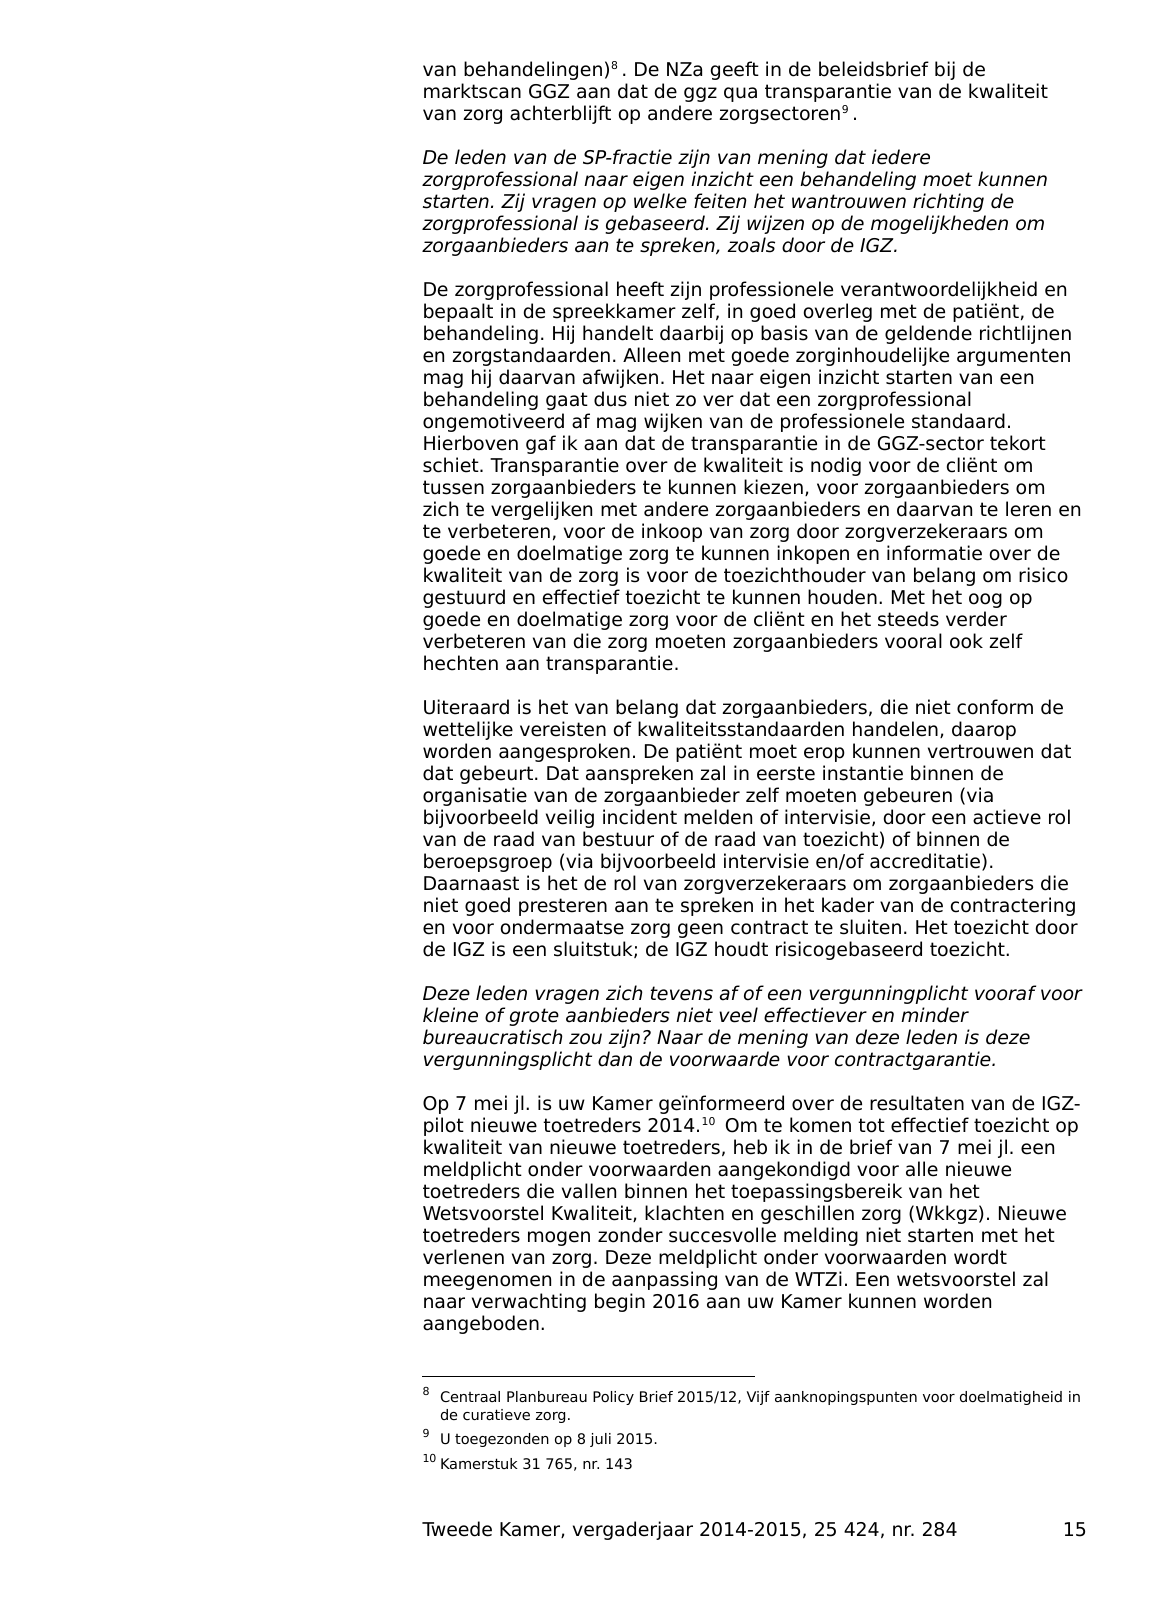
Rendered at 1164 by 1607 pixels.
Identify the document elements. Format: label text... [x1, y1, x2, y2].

text van behandelingen). De NZa geeft in de beleidsbrief bij de marktscan GGZ aan dat de ggz qua transparantie van de kwaliteit van zorg achterblijft op andere zorgsectoren. [422, 59, 1087, 125]
text Op 7 mei jl. is uw Kamer geïnformeerd over de resultaten van de IGZ-pilot nieuwe toetreders 2014. Om te komen tot effectief toezicht op kwaliteit van nieuwe toetreders, heb ik in de brief van 7 mei jl. een meldplicht onder voorwaarden aangekondigd voor alle nieuwe toetreders die vallen binnen het toepassingsbereik van het Wetsvoorstel Kwaliteit, klachten en geschillen zorg (Wkkgz). Nieuwe toetreders mogen zonder succesvolle melding niet starten met het verlenen van zorg. Deze meldplicht onder voorwaarden wordt meegenomen in de aanpassing van de WTZi. Een wetsvoorstel zal naar verwachting begin 2016 aan uw Kamer kunnen worden aangeboden. [422, 1093, 1087, 1335]
text Uiteraard is het van belang dat zorgaanbieders, die niet conform de wettelijke vereisten of kwaliteitsstandaarden handelen, daarop worden aangesproken. De patiënt moet erop kunnen vertrouwen dat dat gebeurt. Dat aanspreken zal in eerste instantie binnen de organisatie van de zorgaanbieder zelf moeten gebeuren (via bijvoorbeeld veilig incident melden of intervisie, door een actieve rol van de raad van bestuur of de raad van toezicht) of binnen de beroepsgroep (via bijvoorbeeld intervisie en/of accreditatie). Daarnaast is het de rol van zorgverzekeraars om zorgaanbieders die niet goed presteren aan te spreken in het kader van de contractering en voor ondermaatse zorg geen contract te sluiten. Het toezicht door de IGZ is een sluitstuk; de IGZ houdt risicogebaseerd toezicht. [422, 697, 1087, 961]
text De zorgprofessional heeft zijn professionele verantwoordelijkheid en bepaalt in de spreekkamer zelf, in goed overleg met de patiënt, de behandeling. Hij handelt daarbij op basis van de geldende richtlijnen en zorgstandaarden. Alleen met goede zorginhoudelijke argumenten mag hij daarvan afwijken. Het naar eigen inzicht starten van een behandeling gaat dus niet zo ver dat een zorgprofessional ongemotiveerd af mag wijken van de professionele standaard. [422, 279, 1087, 433]
text U toegezonden op 8 juli 2015. [422, 1427, 1087, 1449]
text Hierboven gaf ik aan dat de transparantie in de GGZ-sector tekort schiet. Transparantie over de kwaliteit is nodig voor de cliënt om tussen zorgaanbieders te kunnen kiezen, voor zorgaanbieders om zich te vergelijken met andere zorgaanbieders en daarvan te leren en te verbeteren, voor de inkoop van zorg door zorgverzekeraars om goede en doelmatige zorg te kunnen inkopen en informatie over de kwaliteit van de zorg is voor de toezichthouder van belang om risico gestuurd en effectief toezicht te kunnen houden. Met het oog op goede en doelmatige zorg voor de cliënt en het steeds verder verbeteren van die zorg moeten zorgaanbieders vooral ook zelf hechten aan transparantie. [422, 433, 1087, 675]
text Kamerstuk 31 765, nr. 143 [422, 1452, 1087, 1474]
text De leden van de SP-fractie zijn van mening dat iedere zorgprofessional naar eigen inzicht een behandeling moet kunnen starten. Zij vragen op welke feiten het wantrouwen richting de zorgprofessional is gebaseerd. Zij wijzen op de mogelijkheden om zorgaanbieders aan te spreken, zoals door de IGZ. [422, 147, 1087, 257]
text Centraal Planbureau Policy Brief 2015/12, Vijf aanknopingspunten voor doelmatigheid in de curatieve zorg. [422, 1385, 1087, 1424]
text Deze leden vragen zich tevens af of een vergunningplicht vooraf voor kleine of grote aanbieders niet veel effectiever en minder bureaucratisch zou zijn? Naar de mening van deze leden is deze vergunningsplicht dan de voorwaarde voor contractgarantie. [422, 983, 1087, 1071]
